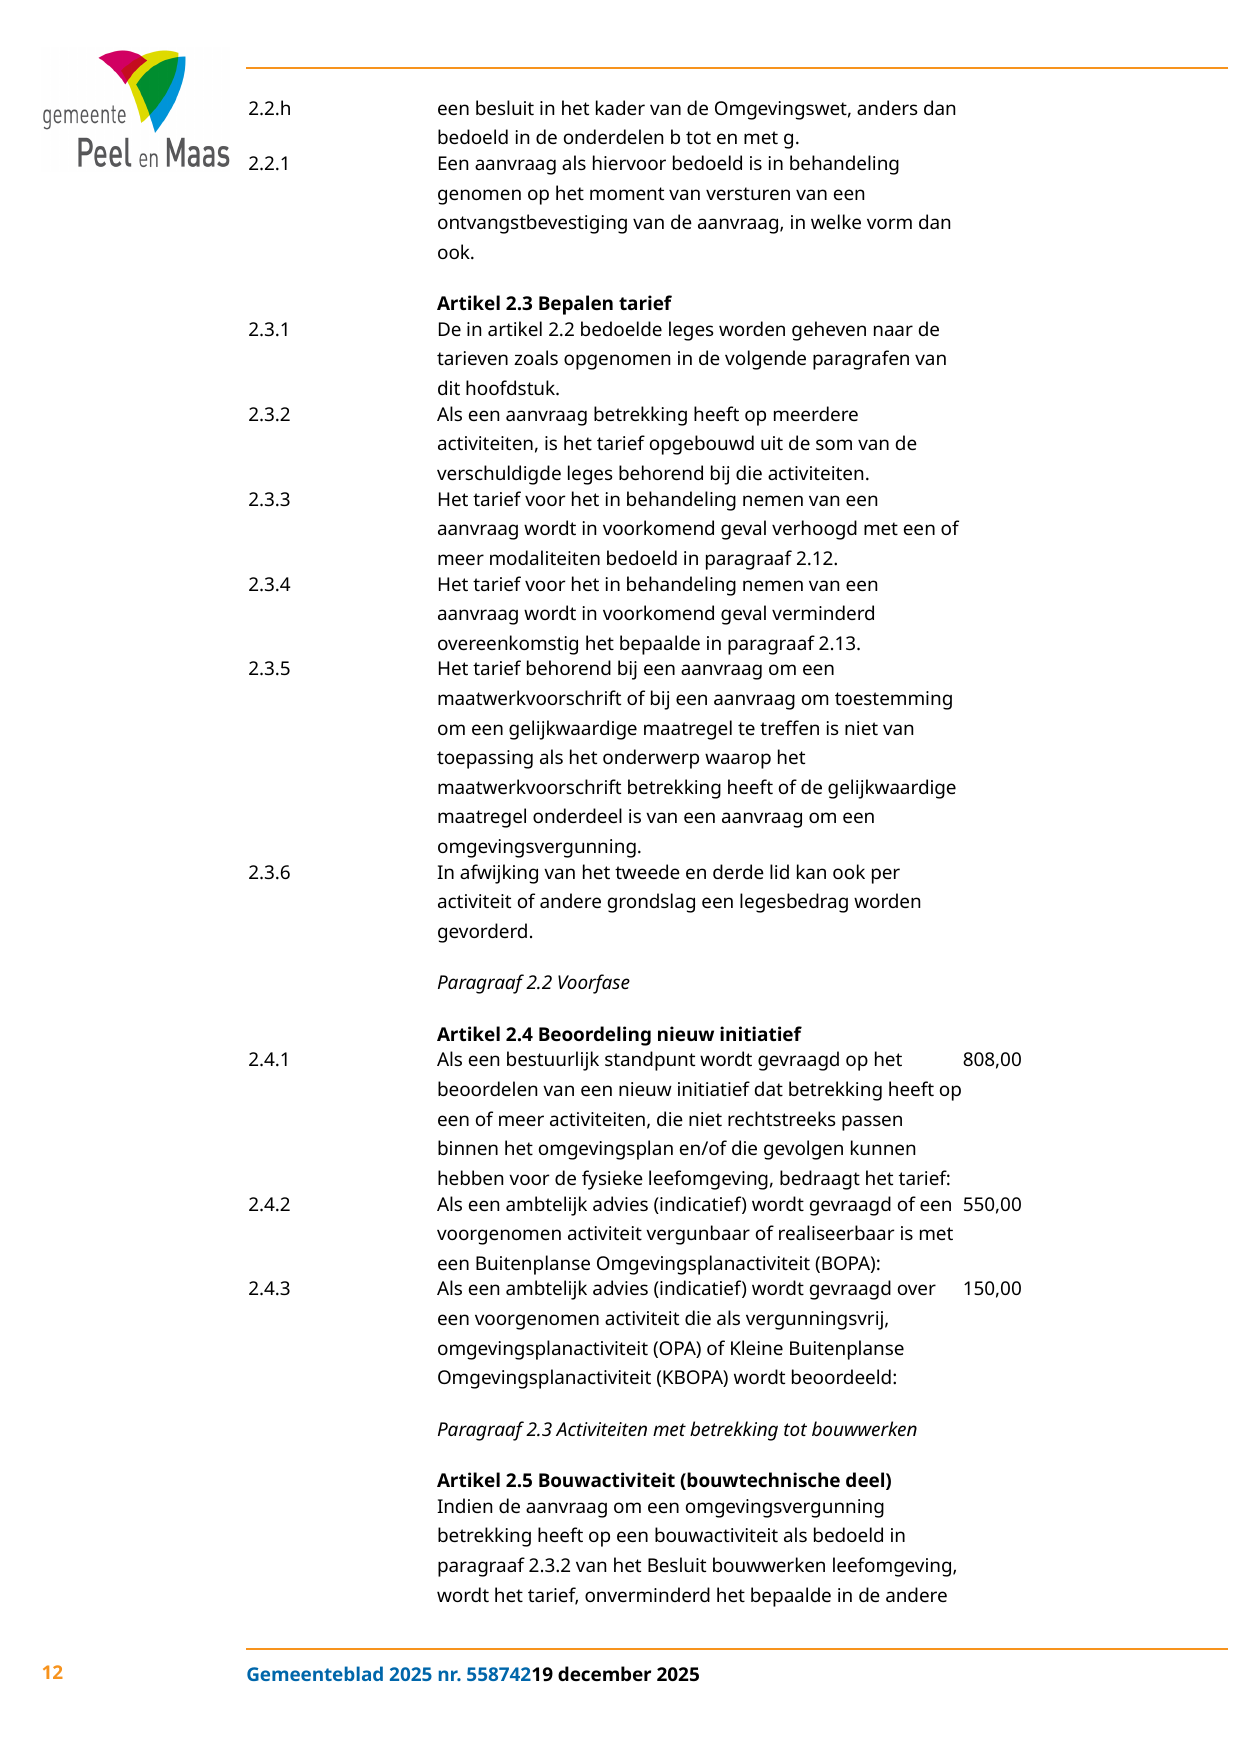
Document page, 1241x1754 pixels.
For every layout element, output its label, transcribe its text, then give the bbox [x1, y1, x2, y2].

table_cell Artikel 2.3 Bepalen tarief [437, 290, 963, 316]
table_cell 150,00 [963, 1276, 1152, 1390]
table_cell Als een bestuurlijk standpunt wordt gevraagd op het beoordelen van een nieuw initiatief dat betrekking heeft op een of meer activiteiten, die niet rechtstreeks passen binnen het omgevingsplan en/of die gevolgen kunnen hebben voor de fysieke leefomgeving, bedraagt het tarief: [437, 1047, 963, 1191]
table_cell [963, 1493, 1152, 1607]
table_cell 2.3.1 [248, 316, 437, 401]
table_cell 550,00 [963, 1191, 1152, 1276]
table_cell [248, 265, 437, 290]
table_cell Artikel 2.5 Bouwactiviteit (bouwtechnische deel) [437, 1467, 963, 1493]
table_cell [963, 265, 1152, 290]
table_cell [963, 1390, 1152, 1416]
table_cell [963, 995, 1152, 1021]
table_cell Het tarief voor het in behandeling nemen van een aanvraag wordt in voorkomend geval verminderd overeenkomstig het bepaalde in paragraaf 2.13. [437, 571, 963, 656]
table_cell [248, 1467, 437, 1493]
table_cell [248, 1390, 437, 1416]
table_cell [248, 1493, 437, 1607]
table_cell [963, 290, 1152, 316]
table_cell 2.3.5 [248, 656, 437, 859]
table_cell 2.2.1 [248, 150, 437, 264]
table_cell Als een aanvraag betrekking heeft op meerdere activiteiten, is het tarief opgebouwd uit de som van de verschuldigde leges behorend bij die activiteiten. [437, 401, 963, 486]
table_cell [963, 1416, 1152, 1442]
table_cell [248, 1021, 437, 1047]
table_cell Een aanvraag als hiervoor bedoeld is in behandeling genomen op het moment van versturen van een ontvangstbevestiging van de aanvraag, in welke vorm dan ook. [437, 150, 963, 264]
table_cell [963, 150, 1152, 264]
table_cell [437, 1390, 963, 1416]
table_cell [437, 944, 963, 969]
table_cell een besluit in het kader van de Omgevingswet, anders dan bedoeld in de onderdelen b tot en met g. [437, 95, 963, 150]
table_cell [963, 401, 1152, 486]
table_cell 2.2.h [248, 95, 437, 150]
table_cell Paragraaf 2.3 Activiteiten met betrekking tot bouwwerken [437, 1416, 963, 1442]
table_cell Paragraaf 2.2 Voorfase [437, 970, 963, 995]
table_cell 808,00 [963, 1047, 1152, 1191]
table_cell [963, 859, 1152, 944]
table_cell [963, 95, 1152, 150]
table_cell [248, 970, 437, 995]
table_cell [248, 995, 437, 1021]
table_cell [437, 265, 963, 290]
table_cell Het tarief voor het in behandeling nemen van een aanvraag wordt in voorkomend geval verhoogd met een of meer modaliteiten bedoeld in paragraaf 2.12. [437, 486, 963, 571]
table_cell [963, 1021, 1152, 1047]
table_cell Als een ambtelijk advies (indicatief) wordt gevraagd of een voorgenomen activiteit vergunbaar of realiseerbaar is met een Buitenplanse Omgevingsplanactiviteit (BOPA): [437, 1191, 963, 1276]
table_cell 2.3.6 [248, 859, 437, 944]
picture [41, 47, 231, 172]
table_cell 2.4.2 [248, 1191, 437, 1276]
table_cell [437, 995, 963, 1021]
table_cell [963, 944, 1152, 969]
table_cell 2.4.1 [248, 1047, 437, 1191]
table_cell De in artikel 2.2 bedoelde leges worden geheven naar de tarieven zoals opgenomen in de volgende paragrafen van dit hoofdstuk. [437, 316, 963, 401]
table_cell [248, 1442, 437, 1467]
table_cell [963, 1467, 1152, 1493]
table_cell [963, 1442, 1152, 1467]
table_cell [248, 290, 437, 316]
table_cell [963, 316, 1152, 401]
table_cell Artikel 2.4 Beoordeling nieuw initiatief [437, 1021, 963, 1047]
table_cell [248, 1416, 437, 1442]
table_cell 2.4.3 [248, 1276, 437, 1390]
table_cell Indien de aanvraag om een omgevingsvergunning betrekking heeft op een bouwactiviteit als bedoeld in paragraaf 2.3.2 van het Besluit bouwwerken leefomgeving, wordt het tarief, onverminderd het bepaalde in de andere [437, 1493, 963, 1607]
table_cell [248, 944, 437, 969]
table_cell 2.3.2 [248, 401, 437, 486]
table_cell [963, 656, 1152, 859]
table_cell [963, 571, 1152, 656]
table_cell Als een ambtelijk advies (indicatief) wordt gevraagd over een voorgenomen activiteit die als vergunningsvrij, omgevingsplanactiviteit (OPA) of Kleine Buitenplanse Omgevingsplanactiviteit (KBOPA) wordt beoordeeld: [437, 1276, 963, 1390]
table_cell Het tarief behorend bij een aanvraag om een maatwerkvoorschrift of bij een aanvraag om toestemming om een gelijkwaardige maatregel te treffen is niet van toepassing als het onderwerp waarop het maatwerkvoorschrift betrekking heeft of de gelijkwaardige maatregel onderdeel is van een aanvraag om een omgevingsvergunning. [437, 656, 963, 859]
table_cell [963, 970, 1152, 995]
table_cell 2.3.4 [248, 571, 437, 656]
table_cell In afwijking van het tweede en derde lid kan ook per activiteit of andere grondslag een legesbedrag worden gevorderd. [437, 859, 963, 944]
table_cell [963, 486, 1152, 571]
table_cell [437, 1442, 963, 1467]
table_cell 2.3.3 [248, 486, 437, 571]
